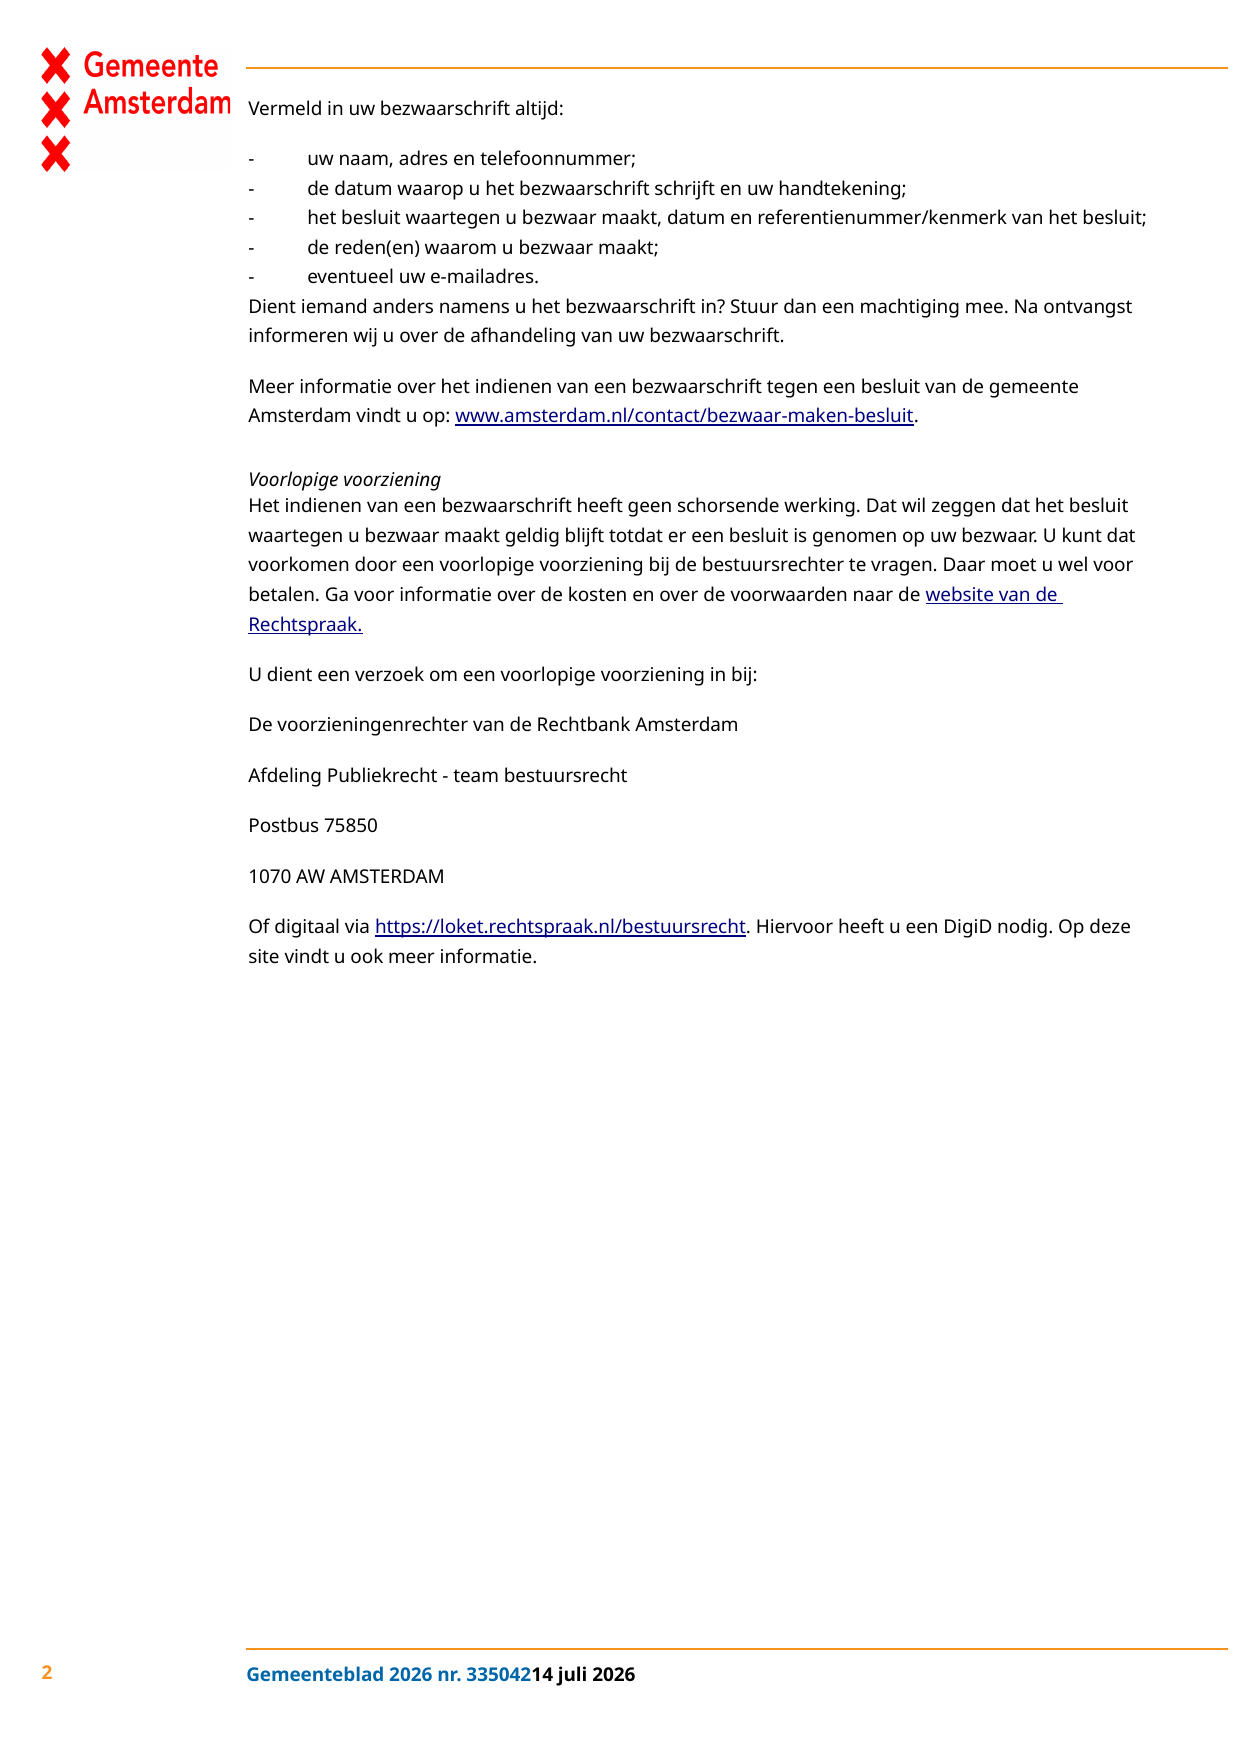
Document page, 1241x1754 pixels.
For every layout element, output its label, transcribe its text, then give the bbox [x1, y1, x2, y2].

list uw naam, adres en telefoonnummer; [248, 145, 1152, 171]
text Vermeld in uw bezwaarschrift altijd: [248, 95, 1152, 121]
list de datum waarop u het bezwaarschrift schrijft en uw handtekening; [248, 175, 1152, 201]
text 1070 AW AMSTERDAM [248, 863, 1152, 888]
text Meer informatie over het indienen van een bezwaarschrift tegen een besluit van de gemeente Amsterdam vindt u op: www.amsterdam.nl/contact/bezwaar-maken-besluit. [248, 373, 1152, 428]
text Voorlopige voorziening [248, 467, 1152, 492]
text Het indienen van een bezwaarschrift heeft geen schorsende werking. Dat wil zeggen dat het besluit waartegen u bezwaar maakt geldig blijft totdat er een besluit is genomen op uw bezwaar. U kunt dat voorkomen door een voorlopige voorziening bij de bestuursrechter te vragen. Daar moet u wel voor betalen. Ga voor informatie over de kosten en over de voorwaarden naar de website van de Rechtspraak. [248, 492, 1152, 636]
text U dient een verzoek om een voorlopige voorziening in bij: [248, 661, 1152, 687]
picture [41, 47, 231, 172]
text Postbus 75850 [248, 812, 1152, 838]
text Dient iemand anders namens u het bezwaarschrift in? Stuur dan een machtiging mee. Na ontvangst informeren wij u over de afhandeling van uw bezwaarschrift. [248, 293, 1152, 348]
text De voorzieningenrechter van de Rechtbank Amsterdam [248, 712, 1152, 737]
text Of digitaal via https://loket.rechtspraak.nl/bestuursrecht. Hiervoor heeft u een DigiD nodig. Op deze site vindt u ook meer informatie. [248, 913, 1152, 968]
list de reden(en) waarom u bezwaar maakt; [248, 234, 1152, 260]
list het besluit waartegen u bezwaar maakt, datum en referentienummer/kenmerk van het besluit; [248, 204, 1152, 230]
text Afdeling Publiekrecht - team bestuursrecht [248, 762, 1152, 788]
list eventueel uw e-mailadres. [248, 263, 1152, 289]
